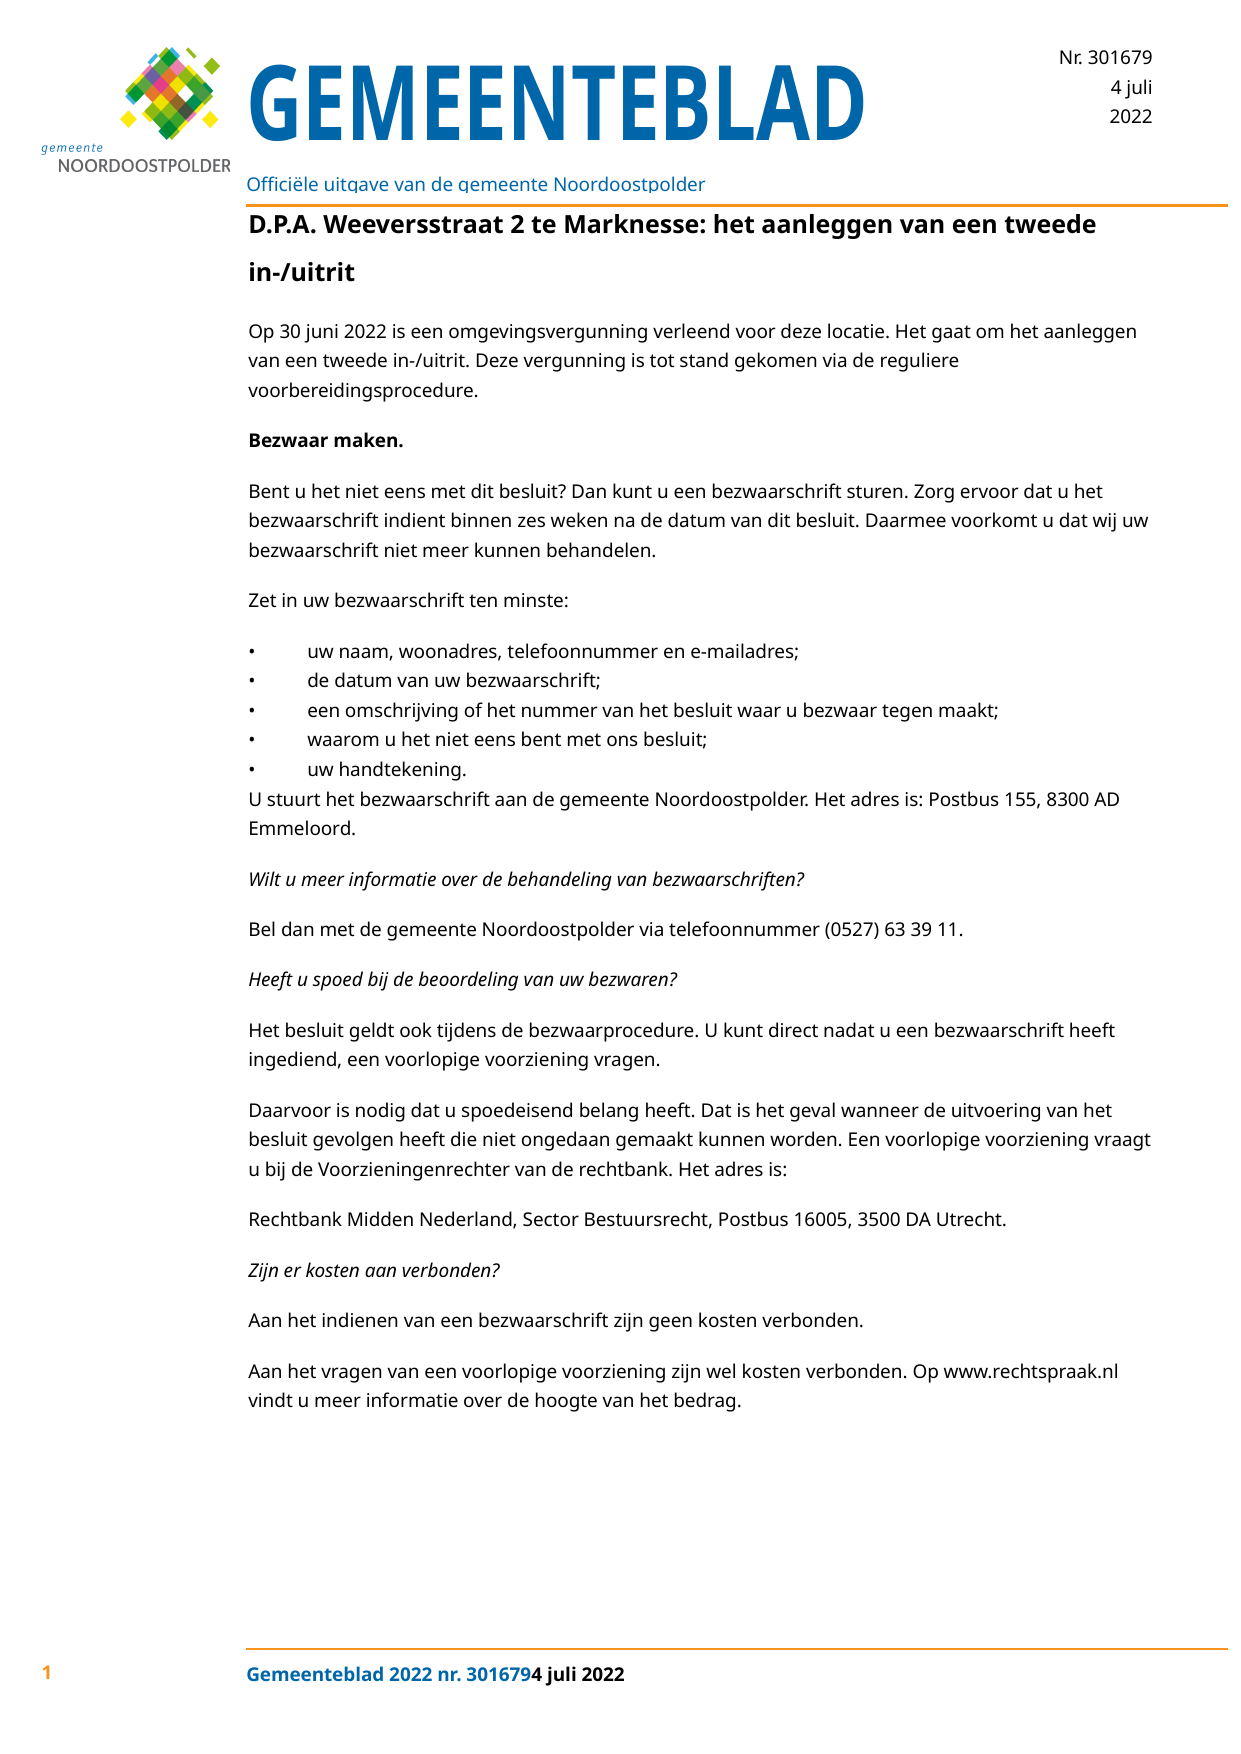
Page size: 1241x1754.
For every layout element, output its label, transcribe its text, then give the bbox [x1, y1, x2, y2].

text Zijn er kosten aan verbonden? [248, 1257, 1152, 1283]
list de datum van uw bezwaarschrift; [248, 667, 1152, 693]
list waarom u het niet eens bent met ons besluit; [248, 727, 1152, 752]
list uw naam, woonadres, telefoonnummer en e-mailadres; [248, 638, 1152, 664]
text Zet in uw bezwaarschrift ten minste: [248, 587, 1152, 613]
text U stuurt het bezwaarschrift aan de gemeente Noordoostpolder. Het adres is: Postbus 155, 8300 AD Emmeloord. [248, 786, 1152, 841]
text Het besluit geldt ook tijdens de bezwaarprocedure. U kunt direct nadat u een bezwaarschrift heeft ingediend, een voorlopige voorziening vragen. [248, 1017, 1152, 1072]
text Op 30 juni 2022 is een omgevingsvergunning verleend voor deze locatie. Het gaat om het aanleggen van een tweede in-/uitrit. Deze vergunning is tot stand gekomen via de reguliere voorbereidingsprocedure. [248, 318, 1152, 403]
text D.P.A. Weeversstraat 2 te Marknesse: het aanleggen van een tweede in-/uitrit [248, 207, 1152, 288]
text Bel dan met de gemeente Noordoostpolder via telefoonnummer (0527) 63 39 11. [248, 916, 1152, 942]
text Daarvoor is nodig dat u spoedeisend belang heeft. Dat is het geval wanneer de uitvoering van het besluit gevolgen heeft die niet ongedaan gemaakt kunnen worden. Een voorlopige voorziening vraagt u bij de Voorzieningenrechter van de rechtbank. Het adres is: [248, 1097, 1152, 1182]
text Aan het vragen van een voorlopige voorziening zijn wel kosten verbonden. Op www.rechtspraak.nl vindt u meer informatie over de hoogte van het bedrag. [248, 1358, 1152, 1413]
text Rechtbank Midden Nederland, Sector Bestuursrecht, Postbus 16005, 3500 DA Utrecht. [248, 1207, 1152, 1232]
text Wilt u meer informatie over de behandeling van bezwaarschriften? [248, 866, 1152, 892]
text Bezwaar maken. [248, 427, 1152, 453]
picture [41, 47, 231, 172]
list een omschrijving of het nummer van het besluit waar u bezwaar tegen maakt; [248, 697, 1152, 723]
text Heeft u spoed bij de beoordeling van uw bezwaren? [248, 967, 1152, 992]
text Bent u het niet eens met dit besluit? Dan kunt u een bezwaarschrift sturen. Zorg ervoor dat u het bezwaarschrift indient binnen zes weken na de datum van dit besluit. Daarmee voorkomt u dat wij uw bezwaarschrift niet meer kunnen behandelen. [248, 478, 1152, 563]
text Aan het indienen van een bezwaarschrift zijn geen kosten verbonden. [248, 1307, 1152, 1333]
list uw handtekening. [248, 756, 1152, 782]
